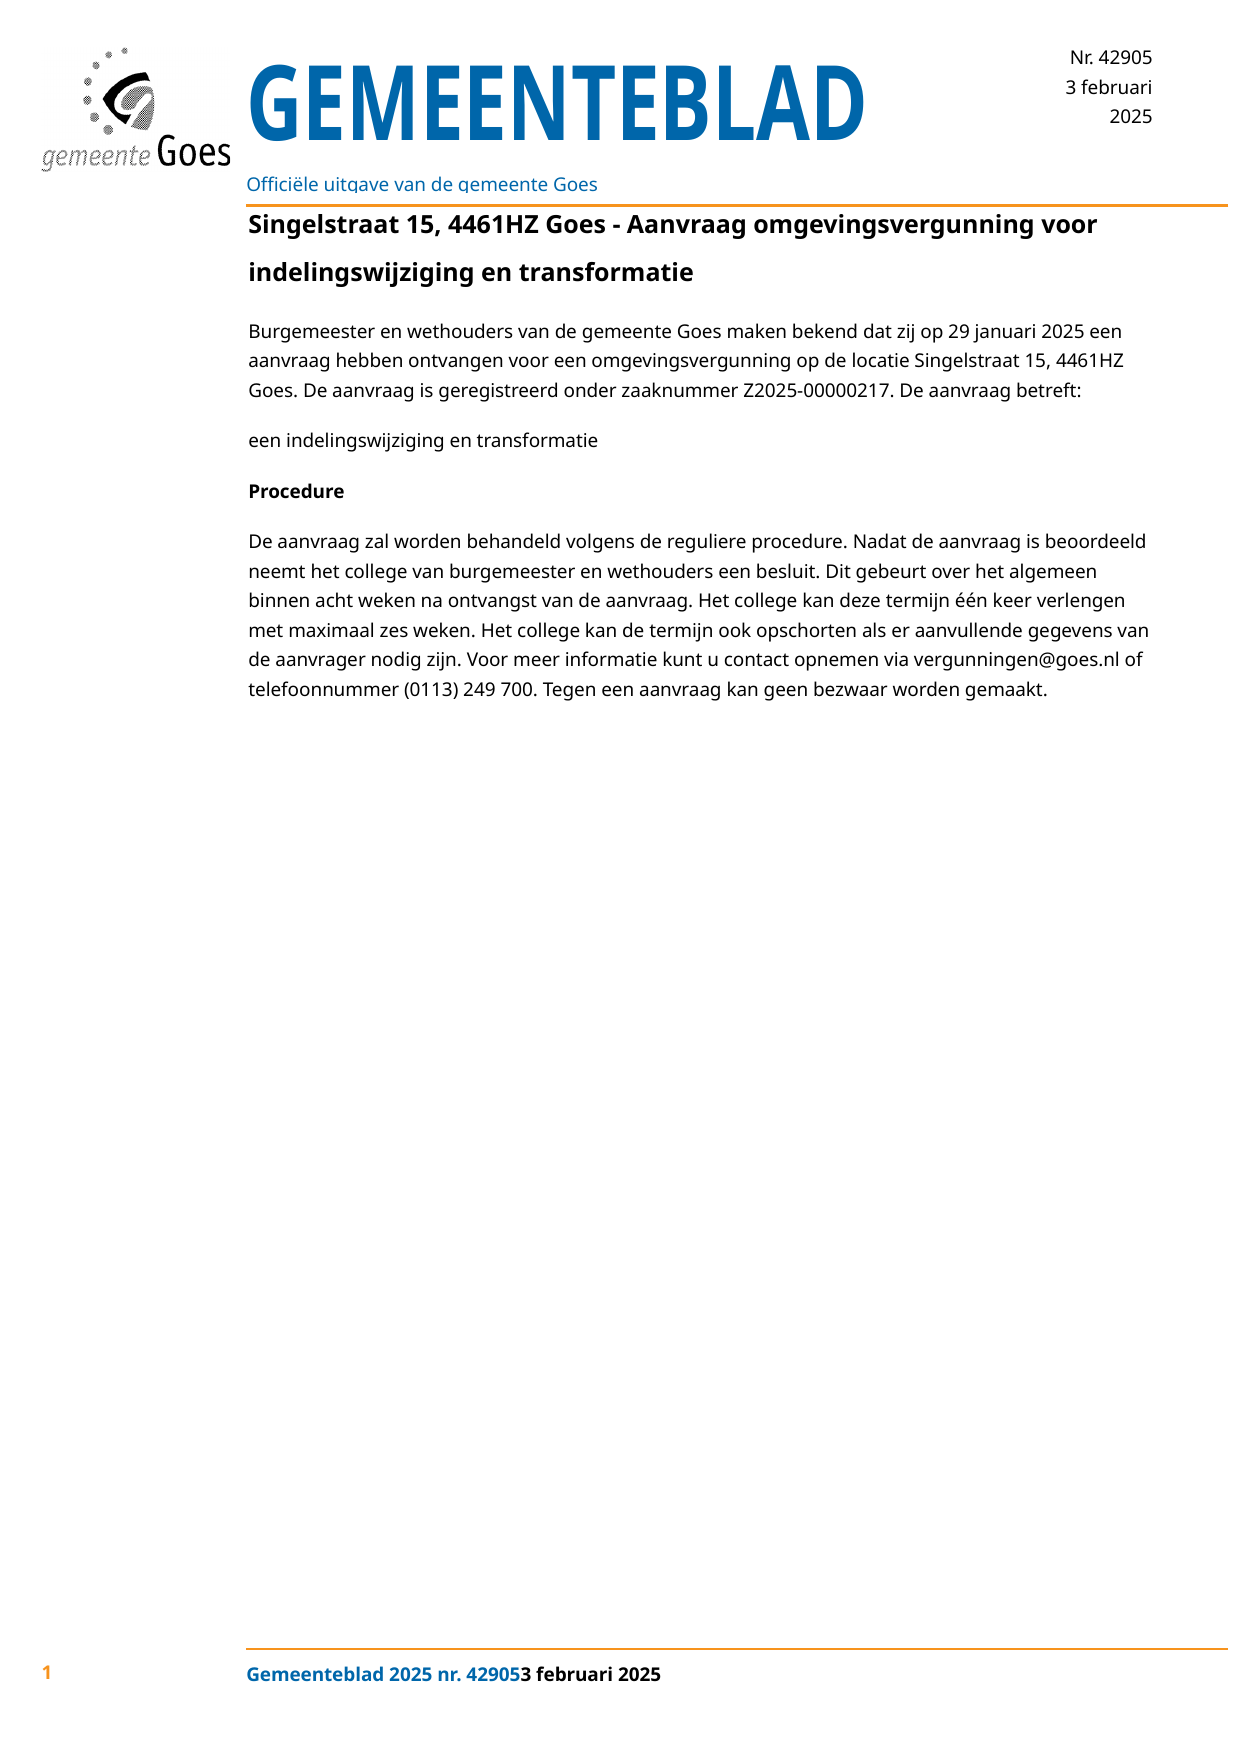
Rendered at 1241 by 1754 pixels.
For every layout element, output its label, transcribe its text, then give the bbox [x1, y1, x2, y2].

text Procedure [248, 478, 1152, 504]
text De aanvraag zal worden behandeld volgens de reguliere procedure. Nadat de aanvraag is beoordeeld neemt het college van burgemeester en wethouders een besluit. Dit gebeurt over het algemeen binnen acht weken na ontvangst van de aanvraag. Het college kan deze termijn één keer verlengen met maximaal zes weken. Het college kan de termijn ook opschorten als er aanvullende gegevens van de aanvrager nodig zijn. Voor meer informatie kunt u contact opnemen via vergunningen@goes.nl of telefoonnummer (0113) 249 700. Tegen een aanvraag kan geen bezwaar worden gemaakt. [248, 528, 1152, 702]
text Burgemeester en wethouders van de gemeente Goes maken bekend dat zij op 29 januari 2025 een aanvraag hebben ontvangen voor een omgevingsvergunning op de locatie Singelstraat 15, 4461HZ Goes. De aanvraag is geregistreerd onder zaaknummer Z2025-00000217. De aanvraag betreft: [248, 318, 1152, 403]
picture [41, 47, 231, 172]
text Singelstraat 15, 4461HZ Goes - Aanvraag omgevingsvergunning voor indelingswijziging en transformatie [248, 207, 1152, 288]
text een indelingswijziging en transformatie [248, 427, 1152, 453]
